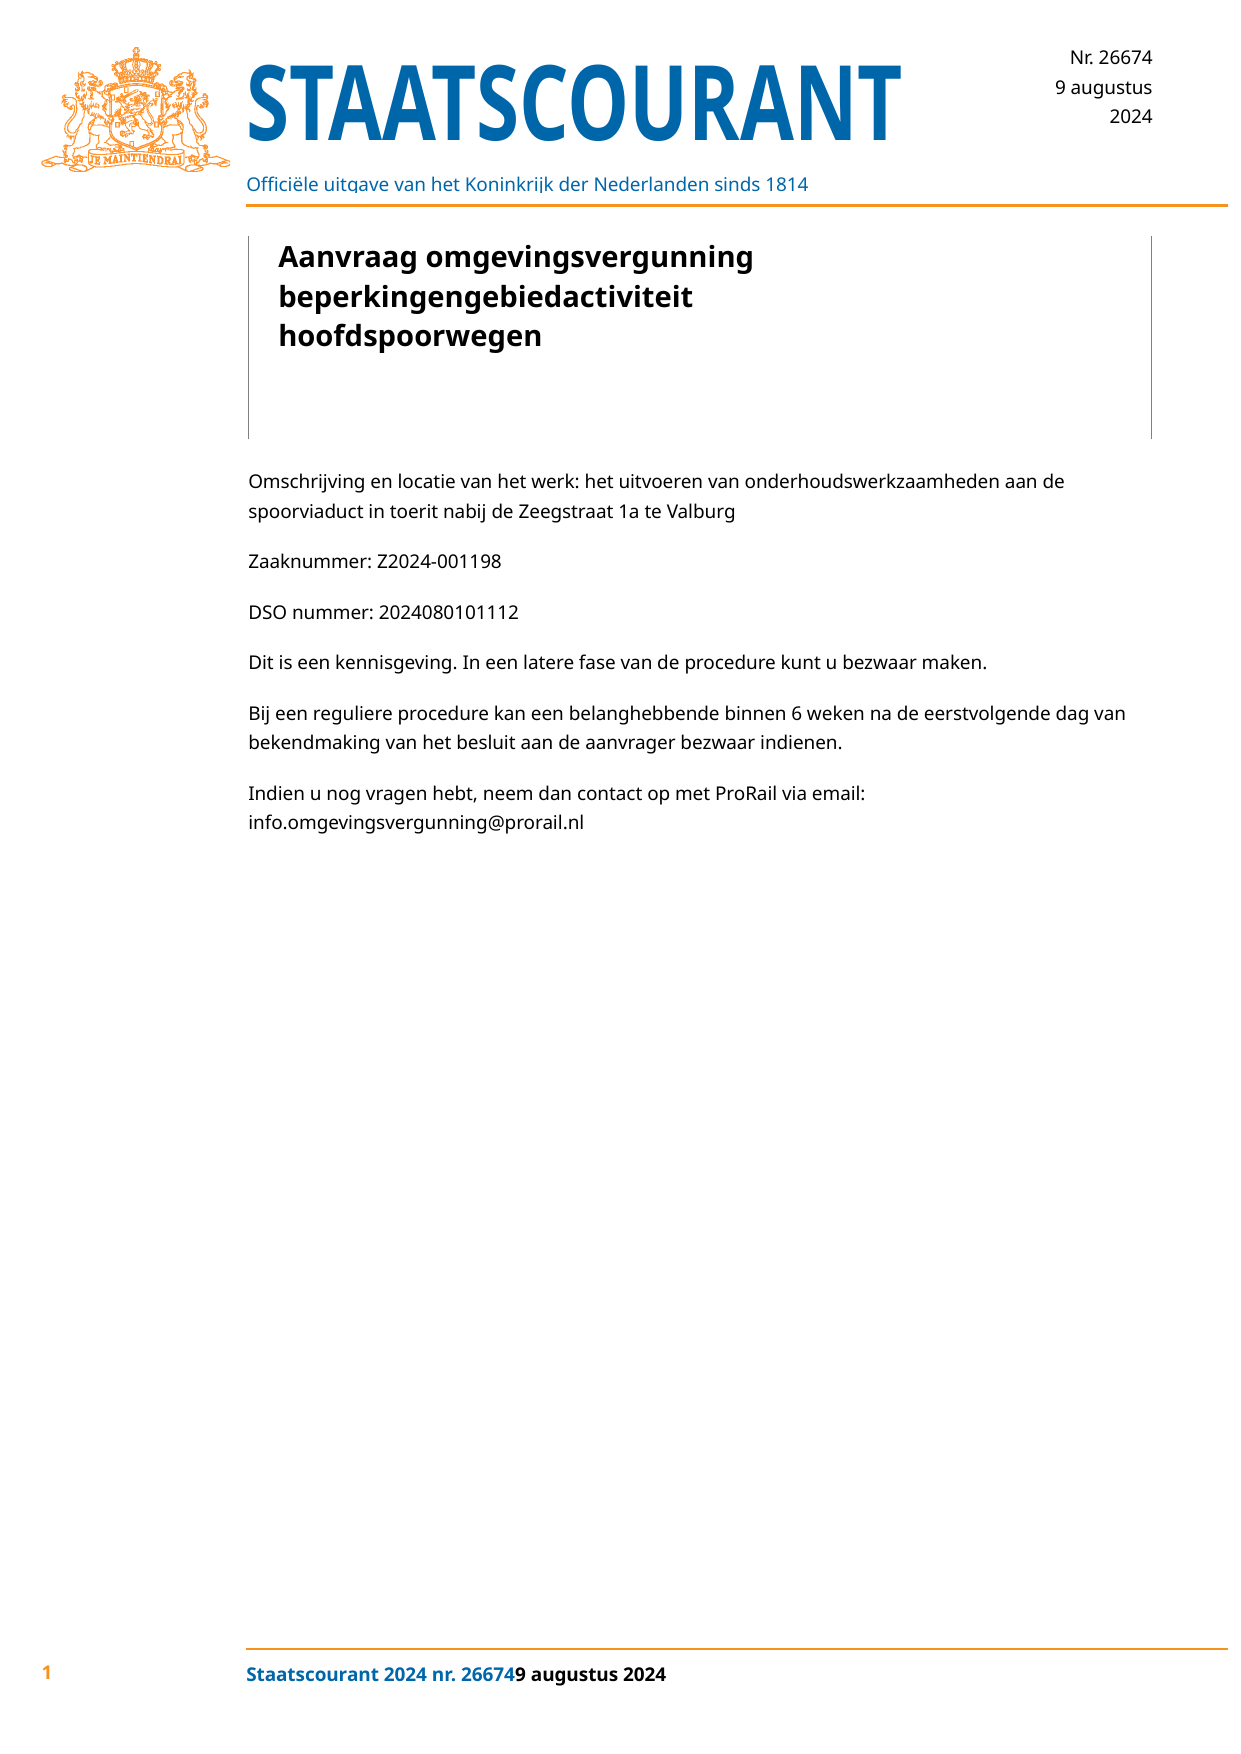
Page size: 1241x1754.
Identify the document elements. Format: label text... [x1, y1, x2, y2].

table_header [850, 236, 912, 413]
text Bij een reguliere procedure kan een belanghebbende binnen 6 weken na de eerstvolgende dag van bekendmaking van het besluit aan de aanvrager bezwaar indienen. [248, 700, 1152, 755]
text Zaaknummer: Z2024-001198 [248, 549, 1152, 574]
text Dit is een kennisgeving. In een latere fase van de procedure kunt u bezwaar maken. [248, 649, 1152, 675]
text Omschrijving en locatie van het werk: het uitvoeren van onderhoudswerkzaamheden aan de spoorviaduct in toerit nabij de Zeegstraat 1a te Valburg [248, 469, 1152, 524]
table_header [850, 414, 1151, 439]
text Indien u nog vragen hebt, neem dan contact op met ProRail via email: info.omgevingsvergunning@prorail.nl [248, 780, 1152, 835]
picture [912, 236, 1090, 414]
text DSO nummer: 2024080101112 [248, 599, 1152, 625]
picture [41, 47, 231, 172]
table_header [1090, 236, 1151, 413]
table_header Aanvraag omgevingsvergunning beperkingengebiedactiviteit hoofdspoorwegen [249, 236, 850, 439]
